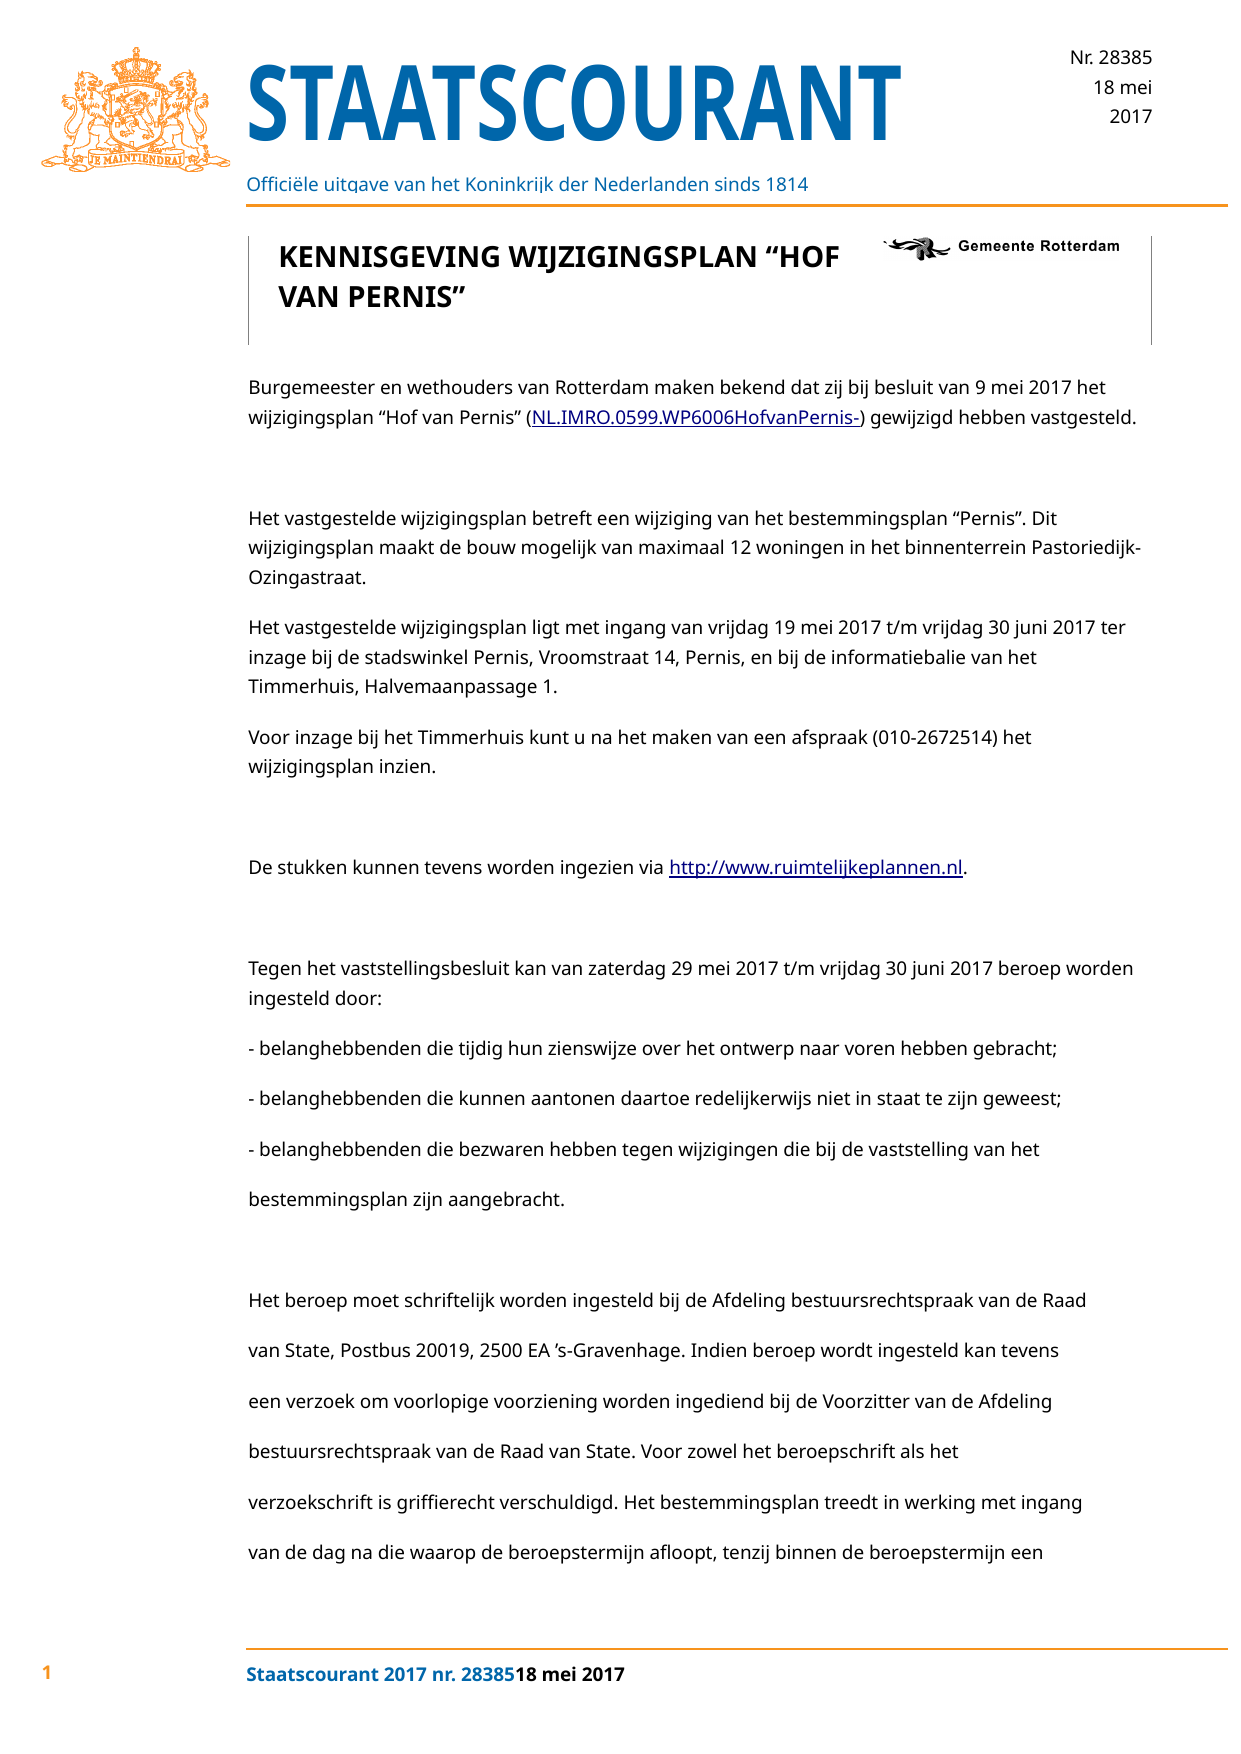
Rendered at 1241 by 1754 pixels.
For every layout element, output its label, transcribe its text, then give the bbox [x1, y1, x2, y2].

text van State, Postbus 20019, 2500 EA ’s-Gravenhage. Indien beroep wordt ingesteld kan tevens [248, 1338, 1152, 1363]
text Het beroep moet schriftelijk worden ingesteld bij de Afdeling bestuursrechtspraak van de Raad [248, 1287, 1152, 1313]
text - belanghebbenden die kunnen aantonen daartoe redelijkerwijs niet in staat te zijn geweest; [248, 1086, 1152, 1111]
text Het vastgestelde wijzigingsplan ligt met ingang van vrijdag 19 mei 2017 t/m vrijdag 30 juni 2017 ter inzage bij de stadswinkel Pernis, Vroomstraat 14, Pernis, en bij de informatiebalie van het Timmerhuis, Halvemaanpassage 1. [248, 614, 1152, 699]
text van de dag na die waarop de beroepstermijn afloopt, tenzij binnen de beroepstermijn een [248, 1539, 1152, 1565]
text een verzoek om voorlopige voorziening worden ingediend bij de Voorzitter van de Afdeling [248, 1388, 1152, 1414]
picture [882, 236, 1119, 261]
table_header [850, 236, 1151, 345]
text Voor inzage bij het Timmerhuis kunt u na het maken van een afspraak (010-2672514) het wijzigingsplan inzien. [248, 724, 1152, 779]
text Het vastgestelde wijzigingsplan betreft een wijziging van het bestemmingsplan “Pernis”. Dit wijzigingsplan maakt de bouw mogelijk van maximaal 12 woningen in het binnenterrein Pastoriedijk-Ozingastraat. [248, 505, 1152, 589]
text Burgemeester en wethouders van Rotterdam maken bekend dat zij bij besluit van 9 mei 2017 het wijzigingsplan “Hof van Pernis” (NL.IMRO.0599.WP6006HofvanPernis-) gewijzigd hebben vastgesteld. [248, 374, 1152, 429]
text - belanghebbenden die bezwaren hebben tegen wijzigingen die bij de vaststelling van het [248, 1136, 1152, 1162]
picture [41, 47, 231, 172]
text De stukken kunnen tevens worden ingezien via http://www.ruimtelijkeplannen.nl. [248, 854, 1152, 880]
text - belanghebbenden die tijdig hun zienswijze over het ontwerp naar voren hebben gebracht; [248, 1035, 1152, 1061]
text Tegen het vaststellingsbesluit kan van zaterdag 29 mei 2017 t/m vrijdag 30 juni 2017 beroep worden ingesteld door: [248, 955, 1152, 1010]
text bestuursrechtspraak van de Raad van State. Voor zowel het beroepschrift als het [248, 1438, 1152, 1464]
text verzoekschrift is griffierecht verschuldigd. Het bestemmingsplan treedt in werking met ingang [248, 1489, 1152, 1514]
text bestemmingsplan zijn aangebracht. [248, 1186, 1152, 1212]
table_header KENNISGEVING WIJZIGINGSPLAN “HOF VAN PERNIS” [249, 236, 850, 345]
